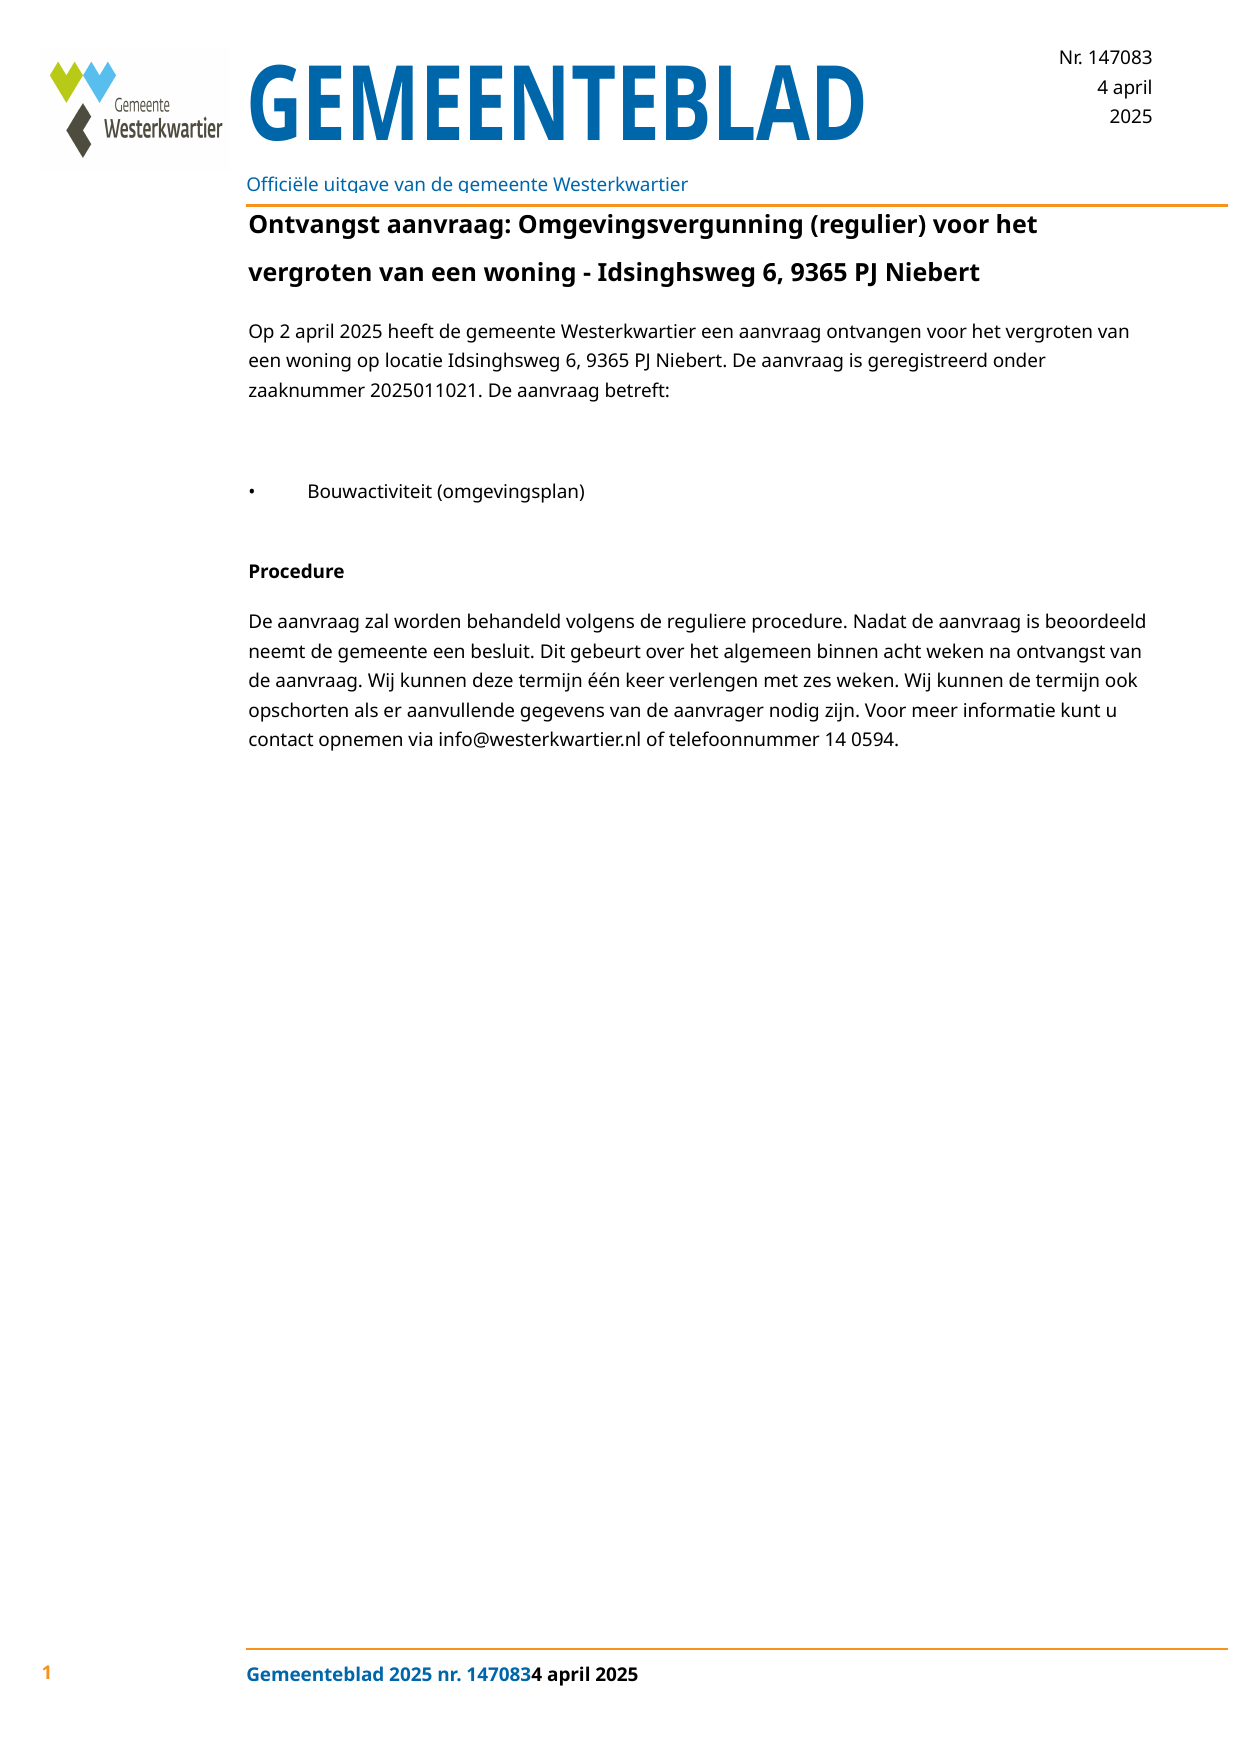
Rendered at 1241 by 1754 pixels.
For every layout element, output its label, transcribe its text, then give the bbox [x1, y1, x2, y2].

picture [41, 47, 231, 172]
list Bouwactiviteit (omgevingsplan) [248, 478, 1152, 504]
text Op 2 april 2025 heeft de gemeente Westerkwartier een aanvraag ontvangen voor het vergroten van een woning op locatie Idsinghsweg 6, 9365 PJ Niebert. De aanvraag is geregistreerd onder zaaknummer 2025011021. De aanvraag betreft: [248, 318, 1152, 403]
text Procedure [248, 558, 1152, 584]
text De aanvraag zal worden behandeld volgens de reguliere procedure. Nadat de aanvraag is beoordeeld neemt de gemeente een besluit. Dit gebeurt over het algemeen binnen acht weken na ontvangst van de aanvraag. Wij kunnen deze termijn één keer verlengen met zes weken. Wij kunnen de termijn ook opschorten als er aanvullende gegevens van de aanvrager nodig zijn. Voor meer informatie kunt u contact opnemen via info@westerkwartier.nl of telefoonnummer 14 0594. [248, 608, 1152, 752]
text Ontvangst aanvraag: Omgevingsvergunning (regulier) voor het vergroten van een woning - Idsinghsweg 6, 9365 PJ Niebert [248, 207, 1152, 288]
